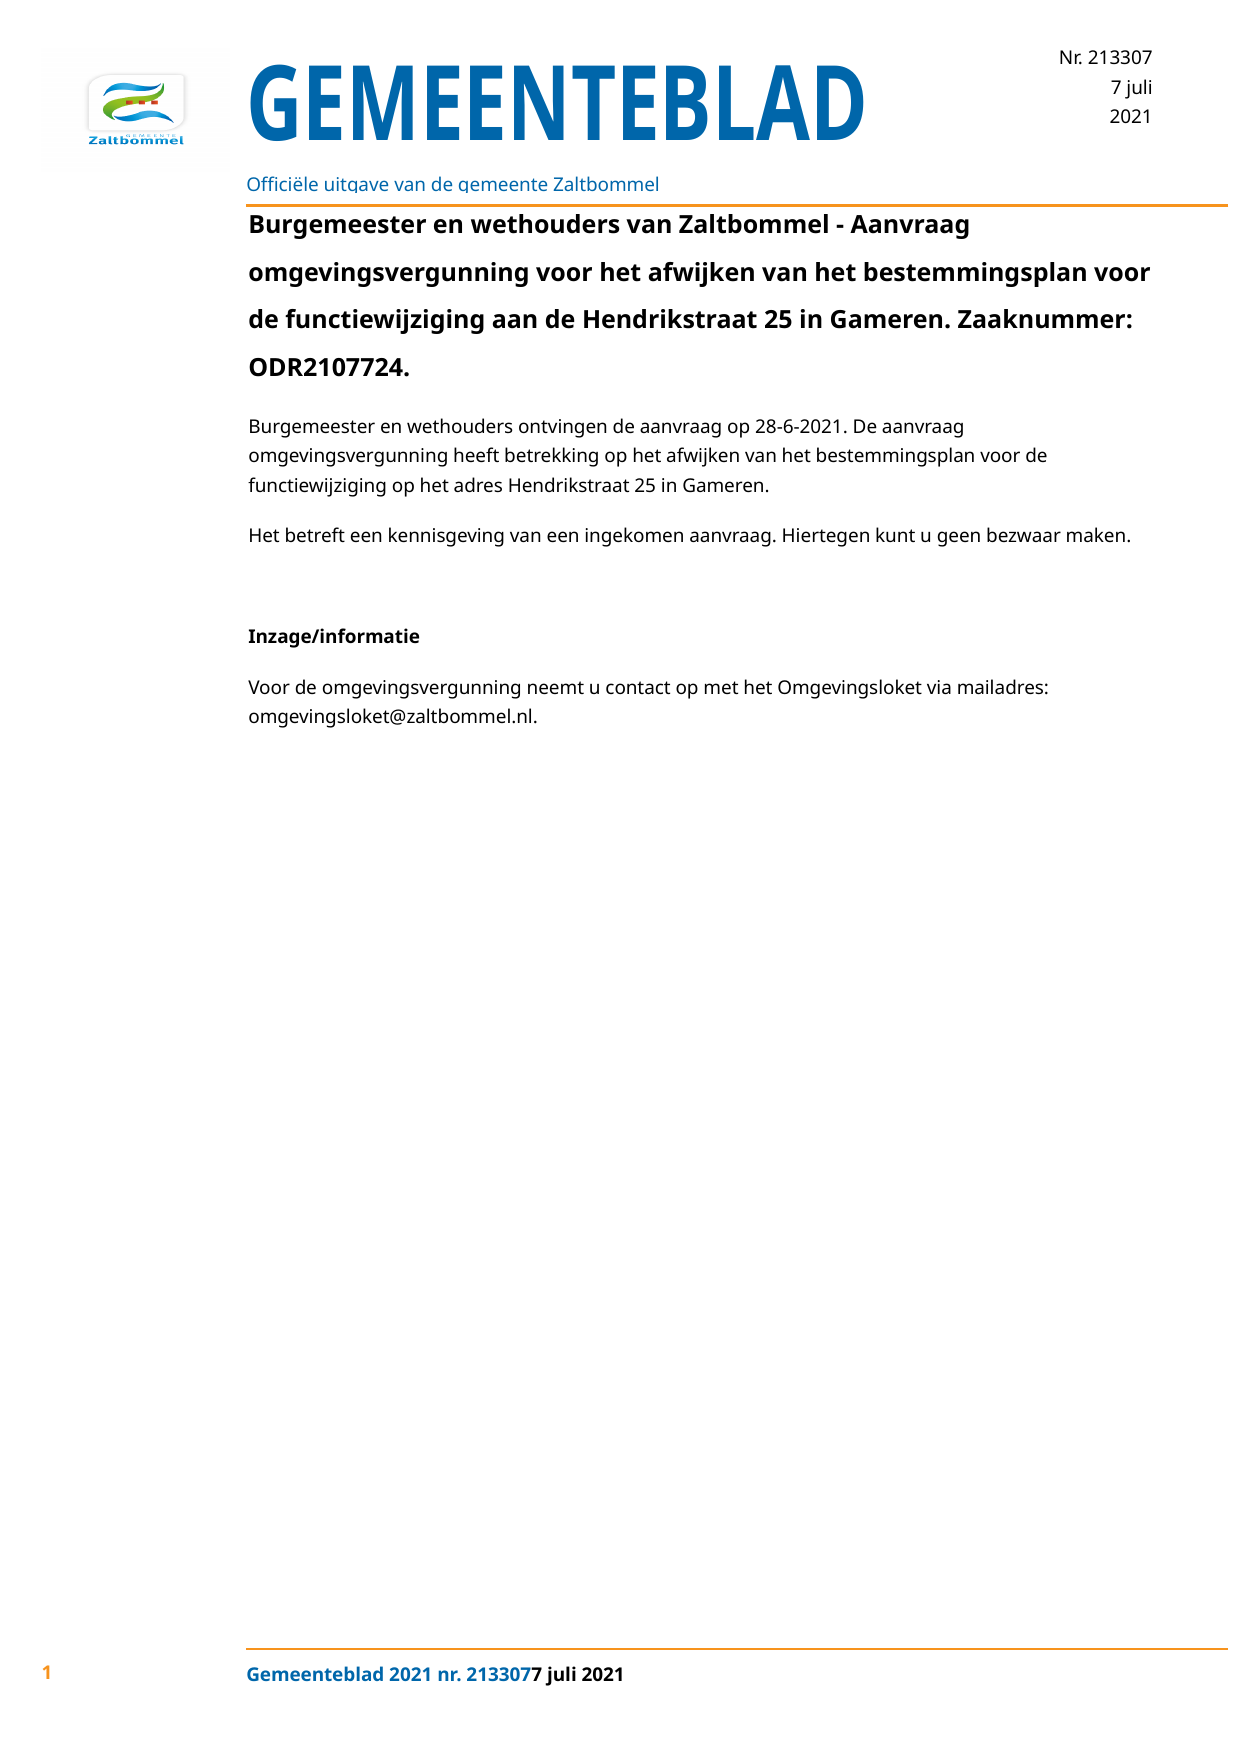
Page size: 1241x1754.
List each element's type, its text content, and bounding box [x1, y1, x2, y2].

text Het betreft een kennisgeving van een ingekomen aanvraag. Hiertegen kunt u geen bezwaar maken. [248, 523, 1152, 548]
text Burgemeester en wethouders van Zaltbommel - Aanvraag omgevingsvergunning voor het afwijken van het bestemmingsplan voor de functiewijziging aan de Hendrikstraat 25 in Gameren. Zaaknummer: ODR2107724. [248, 207, 1152, 384]
text Inzage/informatie [248, 623, 1152, 649]
text Voor de omgevingsvergunning neemt u contact op met het Omgevingsloket via mailadres: omgevingsloket@zaltbommel.nl. [248, 674, 1152, 729]
text Burgemeester en wethouders ontvingen de aanvraag op 28-6-2021. De aanvraag omgevingsvergunning heeft betrekking op het afwijken van het bestemmingsplan voor de functiewijziging op het adres Hendrikstraat 25 in Gameren. [248, 413, 1152, 498]
picture [41, 47, 231, 172]
